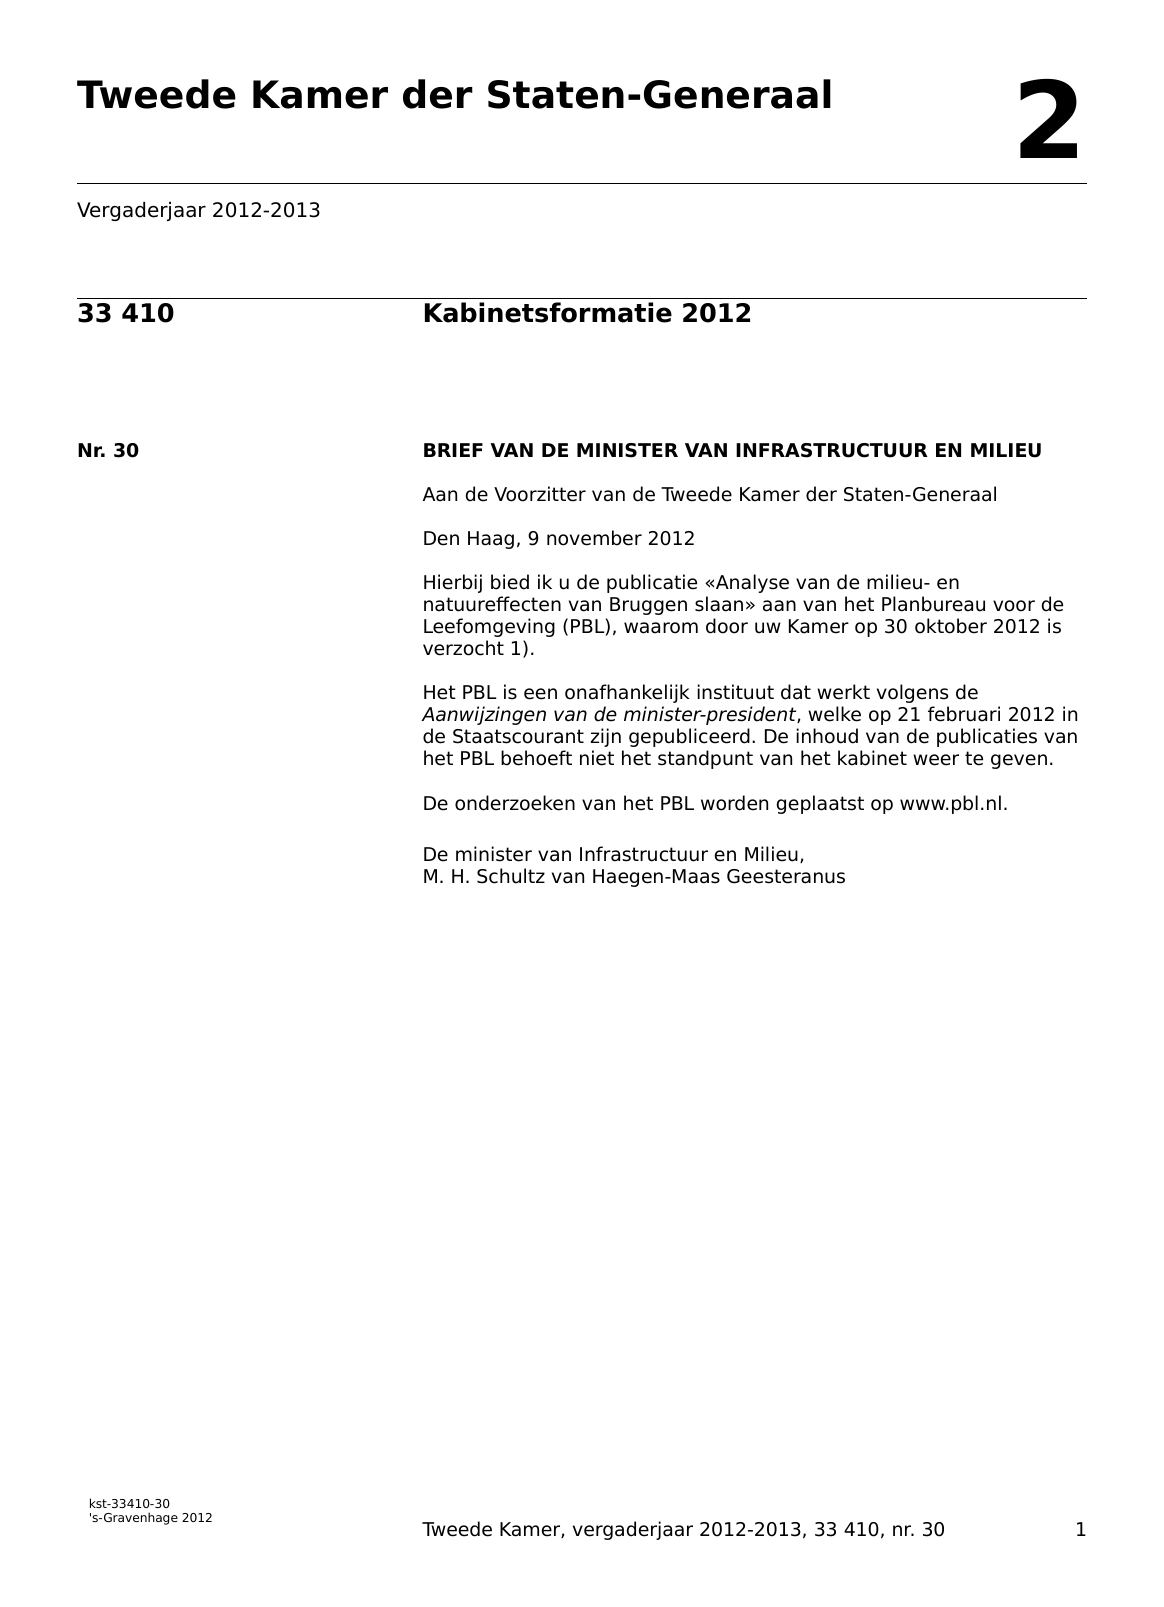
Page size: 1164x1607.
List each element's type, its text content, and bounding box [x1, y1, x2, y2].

text Het PBL is een onafhankelijk instituut dat werkt volgens de Aanwijzingen van de minister-president, welke op 21 februari 2012 in de Staatscourant zijn gepubliceerd. De inhoud van de publicaties van het PBL behoeft niet het standpunt van het kabinet weer te geven. [422, 682, 1087, 770]
subtitle Nr. 30 BRIEF VAN DE MINISTER VAN INFRASTRUCTUUR EN MILIEU [77, 440, 1087, 462]
subtitle 33 410 Kabinetsformatie 2012 [77, 299, 1087, 329]
table_cell Vergaderjaar 2012-2013 [77, 184, 1087, 298]
text Hierbij bied ik u de publicatie «Analyse van de milieu- en natuureffecten van Bruggen slaan» aan van het Planbureau voor de Leefomgeving (PBL), waarom door uw Kamer op 30 oktober 2012 is verzocht 1). [422, 572, 1087, 660]
text kst-33410-30 [88, 1497, 323, 1511]
table_header 2 [886, 59, 1087, 183]
text Aan de Voorzitter van de Tweede Kamer der Staten-Generaal [422, 484, 1087, 506]
text 's-Gravenhage 2012 [88, 1511, 323, 1525]
text Den Haag, 9 november 2012 [422, 528, 1087, 550]
table_header Tweede Kamer der Staten-Generaal [77, 59, 886, 183]
text De minister van Infrastructuur en Milieu, M. H. Schultz van Haegen-Maas Geesteranus [422, 844, 1087, 888]
text De onderzoeken van het PBL worden geplaatst op www.pbl.nl. [422, 792, 1087, 814]
